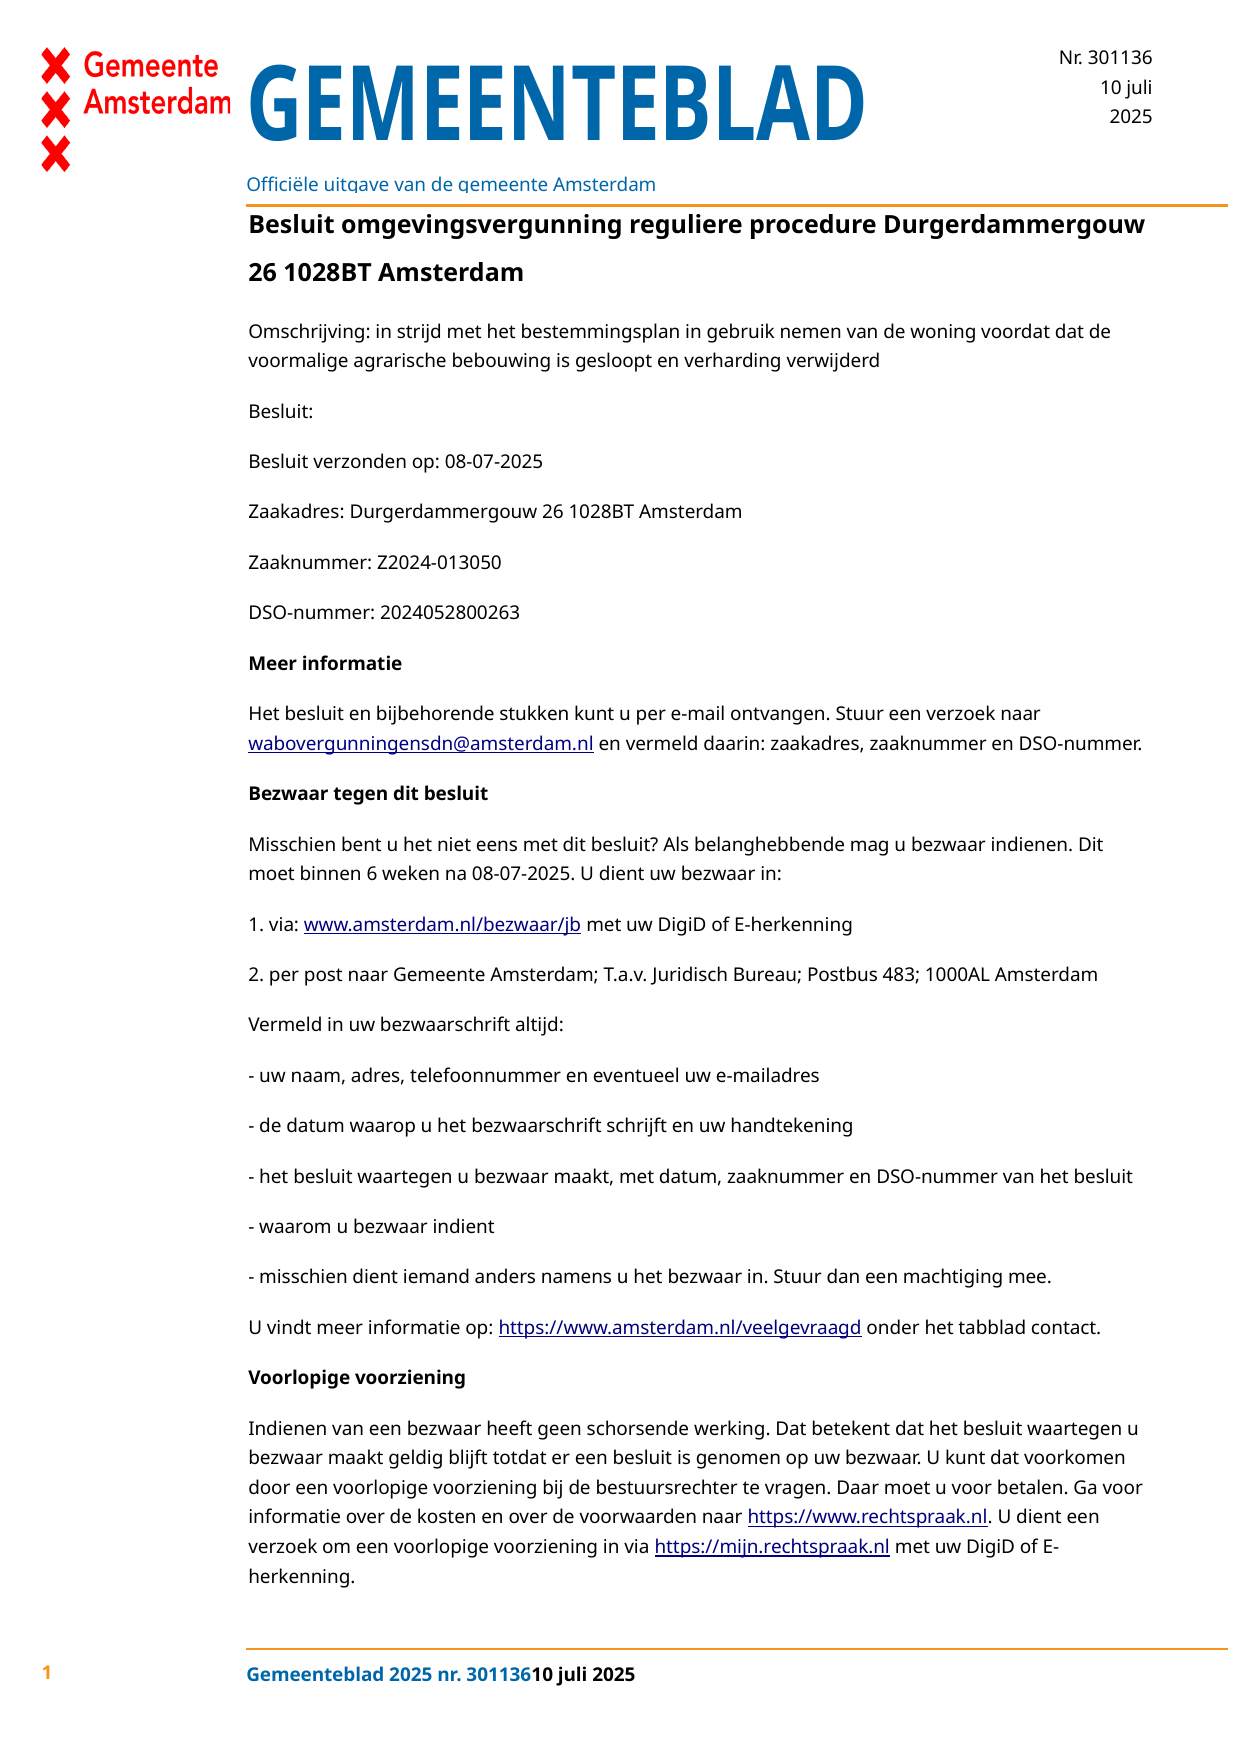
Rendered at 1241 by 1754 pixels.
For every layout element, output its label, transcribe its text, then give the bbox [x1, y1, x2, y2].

picture [41, 47, 231, 172]
text Het besluit en bijbehorende stukken kunt u per e-mail ontvangen. Stuur een verzoek naar wabovergunningensdn@amsterdam.nl en vermeld daarin: zaakadres, zaaknummer en DSO-nummer. [248, 700, 1152, 756]
text Voorlopige voorziening [248, 1364, 1152, 1390]
text DSO-nummer: 2024052800263 [248, 599, 1152, 625]
text Vermeld in uw bezwaarschrift altijd: [248, 1012, 1152, 1037]
text 2. per post naar Gemeente Amsterdam; T.a.v. Juridisch Bureau; Postbus 483; 1000AL Amsterdam [248, 961, 1152, 987]
text - de datum waarop u het bezwaarschrift schrijft en uw handtekening [248, 1112, 1152, 1138]
text U vindt meer informatie op: https://www.amsterdam.nl/veelgevraagd onder het tabblad contact. [248, 1314, 1152, 1340]
text Indienen van een bezwaar heeft geen schorsende werking. Dat betekent dat het besluit waartegen u bezwaar maakt geldig blijft totdat er een besluit is genomen op uw bezwaar. U kunt dat voorkomen door een voorlopige voorziening bij de bestuursrechter te vragen. Daar moet u voor betalen. Ga voor informatie over de kosten en over de voorwaarden naar https://www.rechtspraak.nl. U dient een verzoek om een voorlopige voorziening in via https://mijn.rechtspraak.nl met uw DigiD of E-herkenning. [248, 1415, 1152, 1589]
text - uw naam, adres, telefoonnummer en eventueel uw e-mailadres [248, 1062, 1152, 1088]
text Besluit omgevingsvergunning reguliere procedure Durgerdammergouw 26 1028BT Amsterdam [248, 207, 1152, 288]
text Omschrijving: in strijd met het bestemmingsplan in gebruik nemen van de woning voordat dat de voormalige agrarische bebouwing is gesloopt en verharding verwijderd [248, 318, 1152, 373]
text - misschien dient iemand anders namens u het bezwaar in. Stuur dan een machtiging mee. [248, 1264, 1152, 1289]
text - waarom u bezwaar indient [248, 1213, 1152, 1239]
text - het besluit waartegen u bezwaar maakt, met datum, zaaknummer en DSO-nummer van het besluit [248, 1163, 1152, 1189]
text Besluit: [248, 398, 1152, 424]
text Misschien bent u het niet eens met dit besluit? Als belanghebbende mag u bezwaar indienen. Dit moet binnen 6 weken na 08-07-2025. U dient uw bezwaar in: [248, 831, 1152, 886]
text Zaaknummer: Z2024-013050 [248, 549, 1152, 575]
text Meer informatie [248, 650, 1152, 676]
text Zaakadres: Durgerdammergouw 26 1028BT Amsterdam [248, 499, 1152, 524]
text Besluit verzonden op: 08-07-2025 [248, 448, 1152, 474]
text 1. via: www.amsterdam.nl/bezwaar/jb met uw DigiD of E-herkenning [248, 911, 1152, 937]
text Bezwaar tegen dit besluit [248, 780, 1152, 806]
